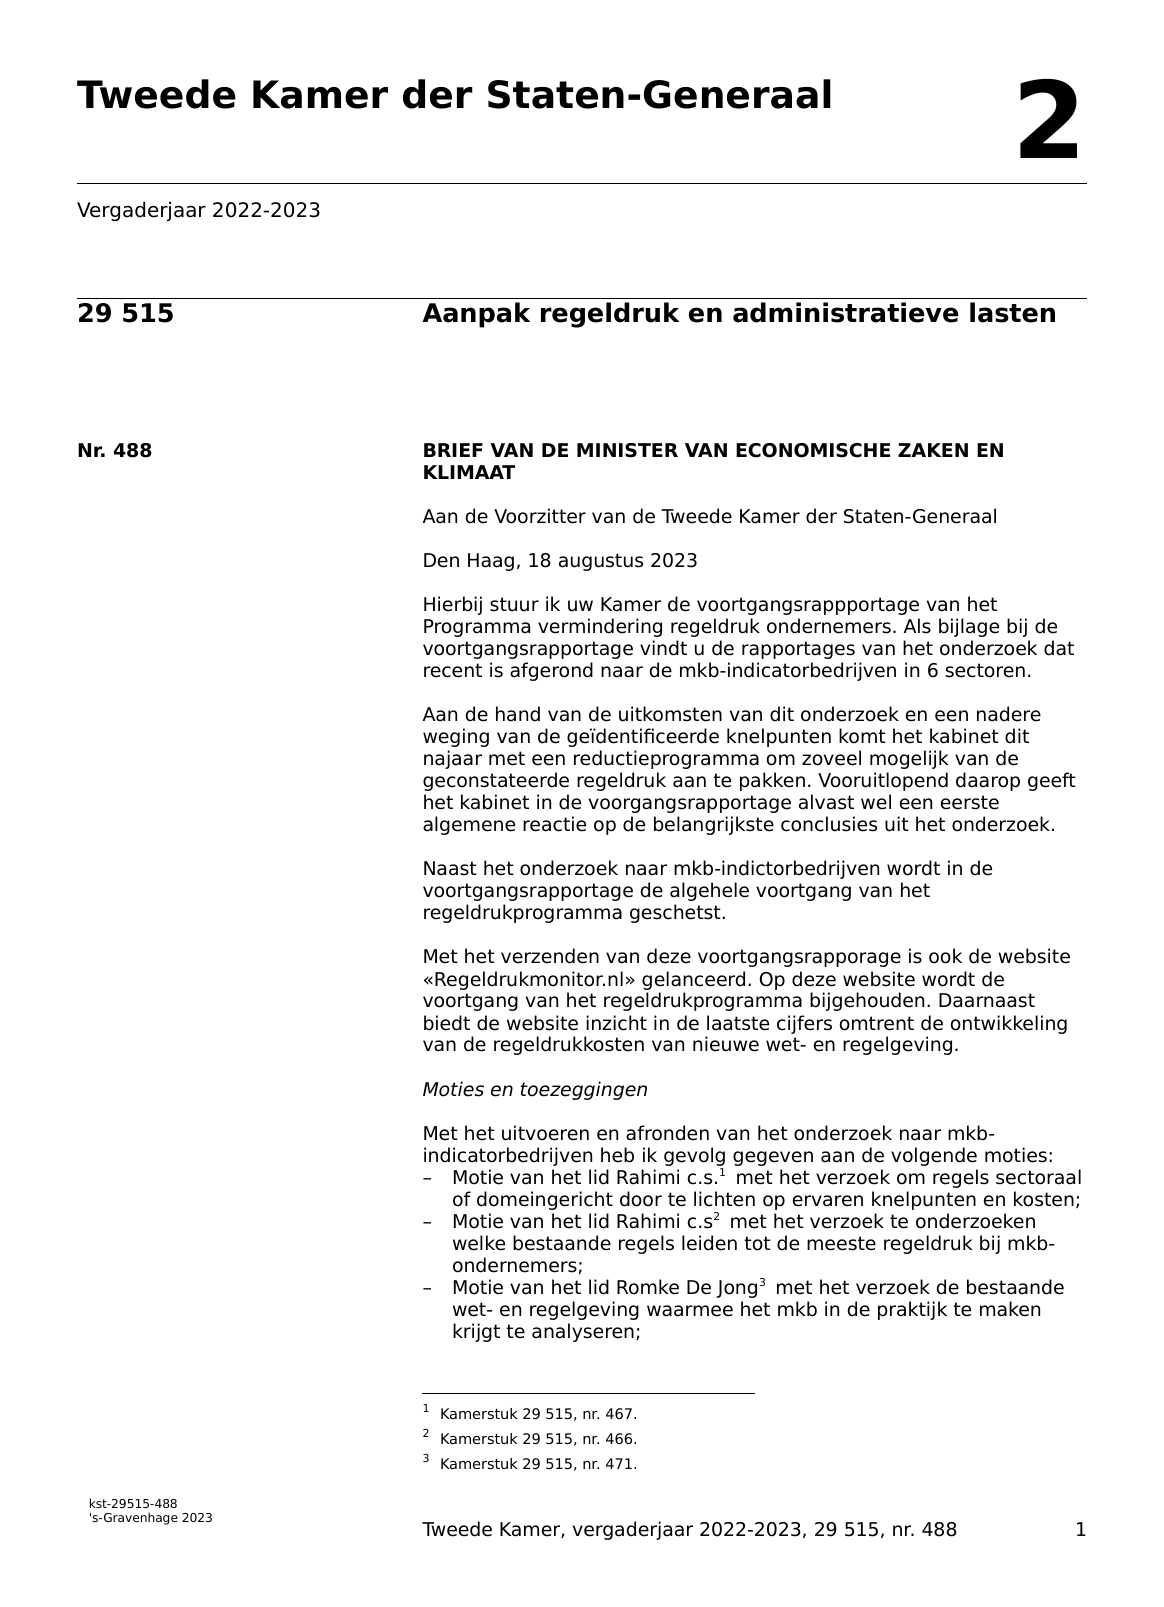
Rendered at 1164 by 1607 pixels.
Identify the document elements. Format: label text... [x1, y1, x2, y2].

subtitle 29 515 Aanpak regeldruk en administratieve lasten [77, 299, 1087, 329]
table_header Tweede Kamer der Staten-Generaal [77, 59, 886, 183]
subtitle Moties en toezeggingen [422, 1078, 1087, 1101]
table_header 2 [886, 59, 1087, 183]
text Aan de Voorzitter van de Tweede Kamer der Staten-Generaal [422, 506, 1087, 528]
text – Motie van het lid Rahimi c.s. met het verzoek om regels sectoraal of domeingericht door te lichten op ervaren knelpunten en kosten; [422, 1167, 1087, 1211]
text Kamerstuk 29 515, nr. 471. [422, 1452, 1087, 1474]
text 's-Gravenhage 2023 [88, 1511, 323, 1525]
text Den Haag, 18 augustus 2023 [422, 550, 1087, 572]
text Kamerstuk 29 515, nr. 466. [422, 1427, 1087, 1449]
text – Motie van het lid Rahimi c.s met het verzoek te onderzoeken welke bestaande regels leiden tot de meeste regeldruk bij mkb-ondernemers; [422, 1211, 1087, 1277]
text kst-29515-488 [88, 1497, 323, 1511]
text – Motie van het lid Romke De Jong met het verzoek de bestaande wet- en regelgeving waarmee het mkb in de praktijk te maken krijgt te analyseren; [422, 1277, 1087, 1342]
table_cell Vergaderjaar 2022-2023 [77, 184, 1087, 298]
text Met het verzenden van deze voortgangsrapporage is ook de website «Regeldrukmonitor.nl» gelanceerd. Op deze website wordt de voortgang van het regeldrukprogramma bijgehouden. Daarnaast biedt de website inzicht in de laatste cijfers omtrent de ontwikkeling van de regeldrukkosten van nieuwe wet- en regelgeving. [422, 946, 1087, 1056]
text Met het uitvoeren en afronden van het onderzoek naar mkb-indicatorbedrijven heb ik gevolg gegeven aan de volgende moties: [422, 1123, 1087, 1167]
text Aan de hand van de uitkomsten van dit onderzoek en een nadere weging van de geїdentificeerde knelpunten komt het kabinet dit najaar met een reductieprogramma om zoveel mogelijk van de geconstateerde regeldruk aan te pakken. Vooruitlopend daarop geeft het kabinet in de voorgangsrapportage alvast wel een eerste algemene reactie op de belangrijkste conclusies uit het onderzoek. [422, 704, 1087, 836]
text Kamerstuk 29 515, nr. 467. [422, 1402, 1087, 1424]
text Hierbij stuur ik uw Kamer de voortgangsrappportage van het Programma vermindering regeldruk ondernemers. Als bijlage bij de voortgangsrapportage vindt u de rapportages van het onderzoek dat recent is afgerond naar de mkb-indicatorbedrijven in 6 sectoren. [422, 594, 1087, 682]
subtitle Nr. 488 BRIEF VAN DE MINISTER VAN ECONOMISCHE ZAKEN EN KLIMAAT [77, 440, 1087, 484]
text Naast het onderzoek naar mkb-indictorbedrijven wordt in de voortgangsrapportage de algehele voortgang van het regeldrukprogramma geschetst. [422, 858, 1087, 924]
